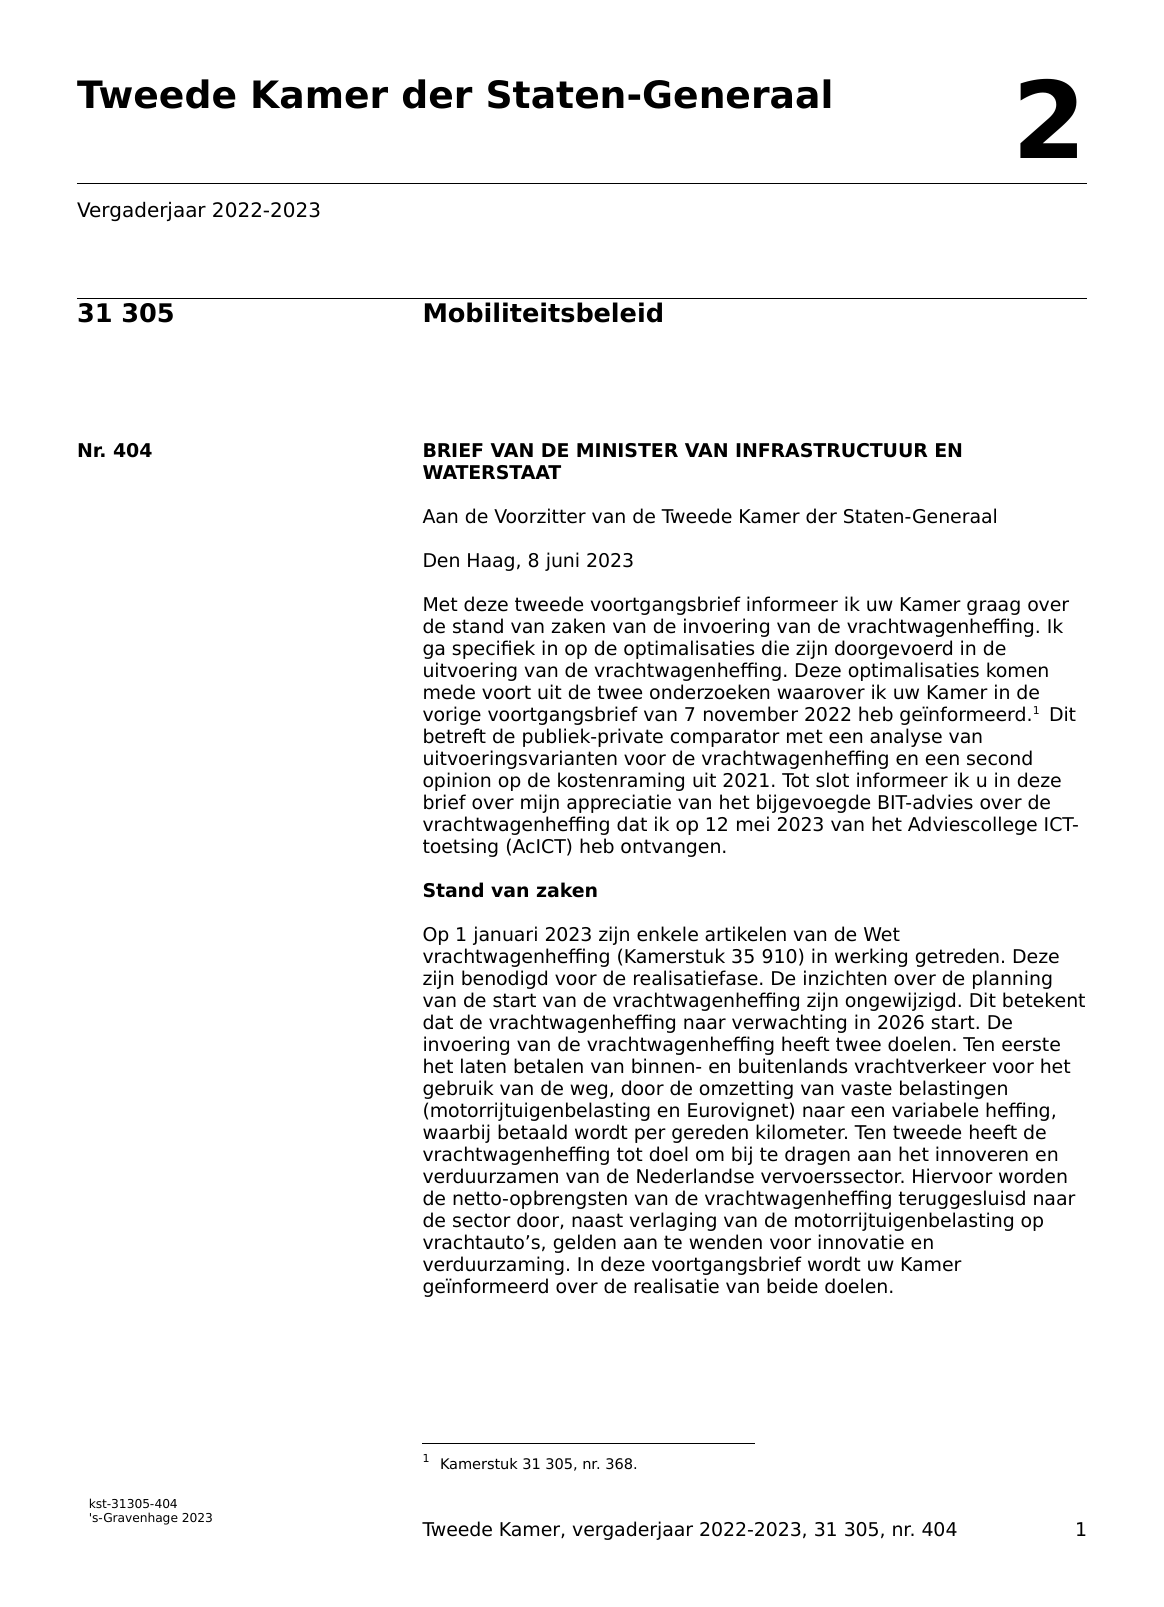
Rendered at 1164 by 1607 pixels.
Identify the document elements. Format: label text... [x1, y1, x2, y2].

text Op 1 januari 2023 zijn enkele artikelen van de Wet vrachtwagenheffing (Kamerstuk 35 910) in werking getreden. Deze zijn benodigd voor de realisatiefase. De inzichten over de planning van de start van de vrachtwagenheffing zijn ongewijzigd. Dit betekent dat de vrachtwagenheffing naar verwachting in 2026 start. De invoering van de vrachtwagenheffing heeft twee doelen. Ten eerste het laten betalen van binnen- en buitenlands vrachtverkeer voor het gebruik van de weg, door de omzetting van vaste belastingen (motorrijtuigenbelasting en Eurovignet) naar een variabele heffing, waarbij betaald wordt per gereden kilometer. Ten tweede heeft de vrachtwagenheffing tot doel om bij te dragen aan het innoveren en verduurzamen van de Nederlandse vervoerssector. Hiervoor worden de netto-opbrengsten van de vrachtwagenheffing teruggesluisd naar de sector door, naast verlaging van de motorrijtuigenbelasting op vrachtauto’s, gelden aan te wenden voor innovatie en verduurzaming. In deze voortgangsbrief wordt uw Kamer geïnformeerd over de realisatie van beide doelen. [422, 924, 1087, 1298]
subtitle Nr. 404 BRIEF VAN DE MINISTER VAN INFRASTRUCTUUR EN WATERSTAAT [77, 440, 1087, 484]
text Kamerstuk 31 305, nr. 368. [422, 1452, 1087, 1474]
text 's-Gravenhage 2023 [88, 1511, 323, 1525]
table_cell Vergaderjaar 2022-2023 [77, 184, 1087, 298]
text Met deze tweede voortgangsbrief informeer ik uw Kamer graag over de stand van zaken van de invoering van de vrachtwagenheffing. Ik ga specifiek in op de optimalisaties die zijn doorgevoerd in de uitvoering van de vrachtwagenheffing. Deze optimalisaties komen mede voort uit de twee onderzoeken waarover ik uw Kamer in de vorige voortgangsbrief van 7 november 2022 heb geïnformeerd. Dit betreft de publiek-private comparator met een analyse van uitvoeringsvarianten voor de vrachtwagenheffing en een second opinion op de kostenraming uit 2021. Tot slot informeer ik u in deze brief over mijn appreciatie van het bijgevoegde BIT-advies over de vrachtwagenheffing dat ik op 12 mei 2023 van het Adviescollege ICT-toetsing (AcICT) heb ontvangen. [422, 594, 1087, 858]
text Aan de Voorzitter van de Tweede Kamer der Staten-Generaal [422, 506, 1087, 528]
table_header 2 [886, 59, 1087, 183]
text kst-31305-404 [88, 1497, 323, 1511]
table_header Tweede Kamer der Staten-Generaal [77, 59, 886, 183]
subtitle 31 305 Mobiliteitsbeleid [77, 299, 1087, 329]
text Den Haag, 8 juni 2023 [422, 550, 1087, 572]
subtitle Stand van zaken [422, 880, 1087, 902]
